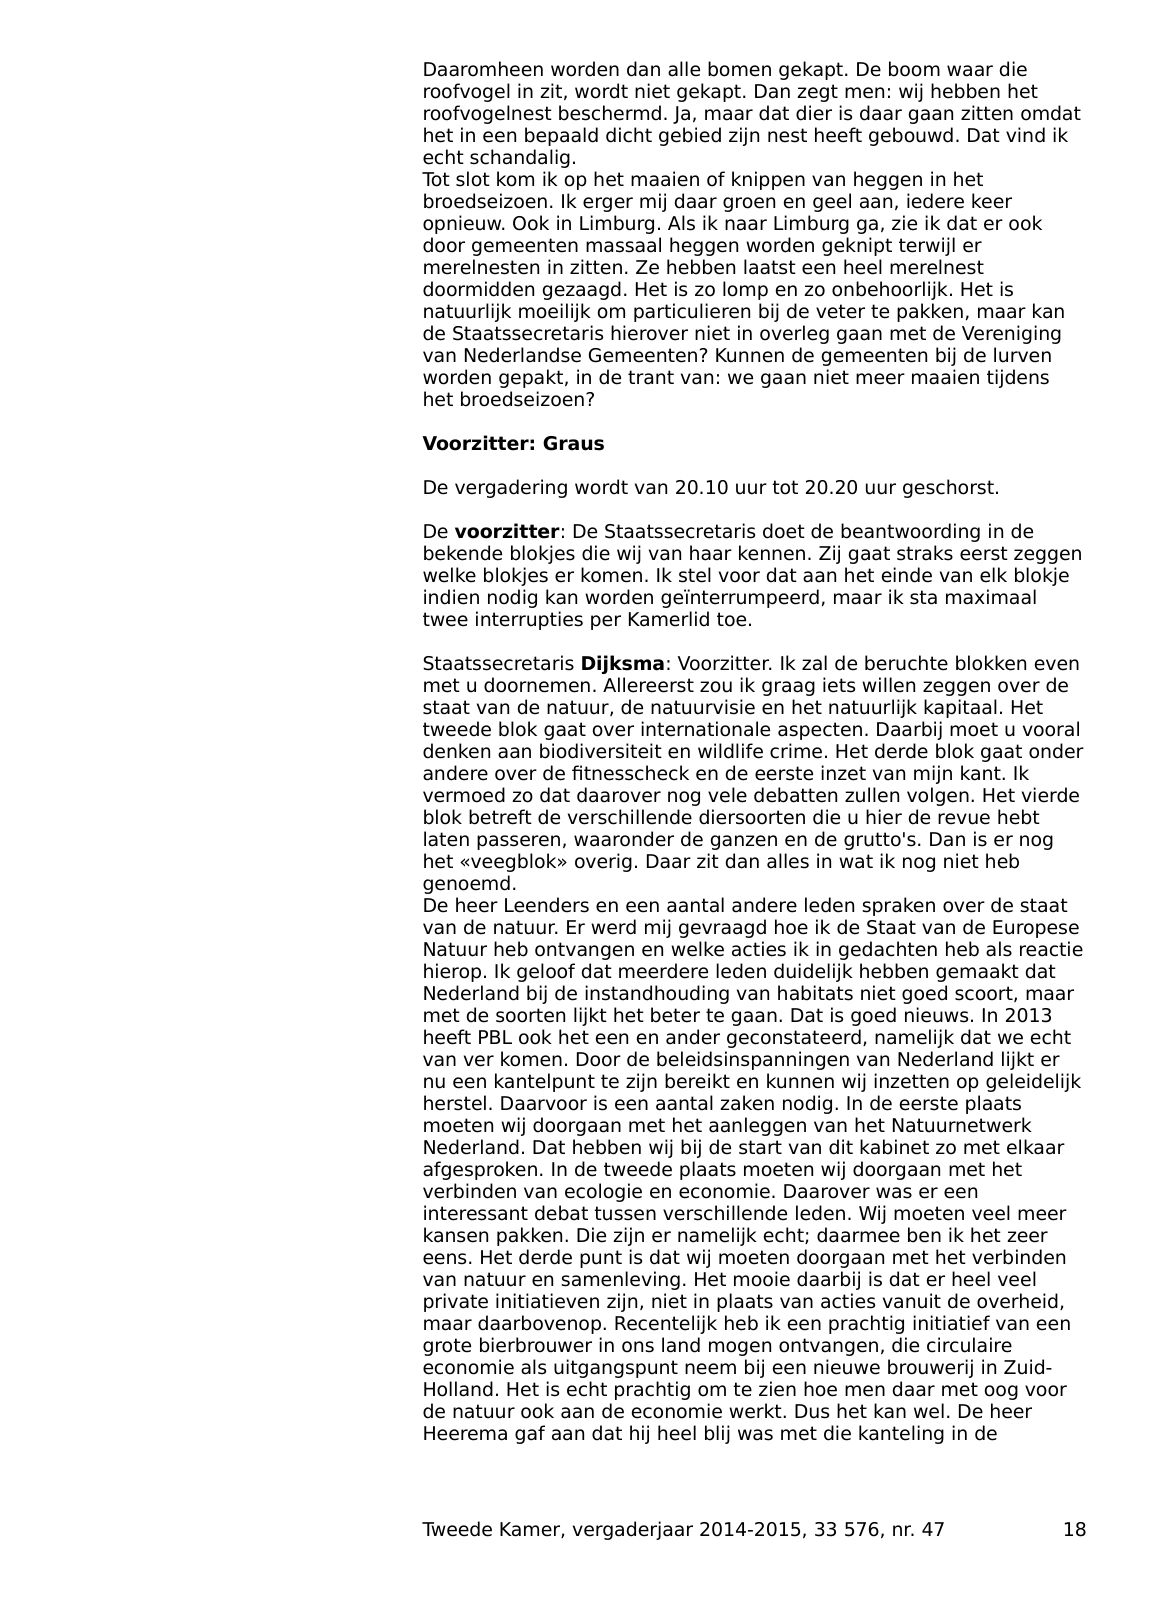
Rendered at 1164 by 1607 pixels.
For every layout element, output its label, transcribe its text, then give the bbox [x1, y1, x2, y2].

text Daaromheen worden dan alle bomen gekapt. De boom waar die roofvogel in zit, wordt niet gekapt. Dan zegt men: wij hebben het roofvogelnest beschermd. Ja, maar dat dier is daar gaan zitten omdat het in een bepaald dicht gebied zijn nest heeft gebouwd. Dat vind ik echt schandalig. [422, 59, 1087, 169]
text De heer Leenders en een aantal andere leden spraken over de staat van de natuur. Er werd mij gevraagd hoe ik de Staat van de Europese Natuur heb ontvangen en welke acties ik in gedachten heb als reactie hierop. Ik geloof dat meerdere leden duidelijk hebben gemaakt dat Nederland bij de instandhouding van habitats niet goed scoort, maar met de soorten lijkt het beter te gaan. Dat is goed nieuws. In 2013 heeft PBL ook het een en ander geconstateerd, namelijk dat we echt van ver komen. Door de beleidsinspanningen van Nederland lijkt er nu een kantelpunt te zijn bereikt en kunnen wij inzetten op geleidelijk herstel. Daarvoor is een aantal zaken nodig. In de eerste plaats moeten wij doorgaan met het aanleggen van het Natuurnetwerk Nederland. Dat hebben wij bij de start van dit kabinet zo met elkaar afgesproken. In de tweede plaats moeten wij doorgaan met het verbinden van ecologie en economie. Daarover was er een interessant debat tussen verschillende leden. Wij moeten veel meer kansen pakken. Die zijn er namelijk echt; daarmee ben ik het zeer eens. Het derde punt is dat wij moeten doorgaan met het verbinden van natuur en samenleving. Het mooie daarbij is dat er heel veel private initiatieven zijn, niet in plaats van acties vanuit de overheid, maar daarbovenop. Recentelijk heb ik een prachtig initiatief van een grote bierbrouwer in ons land mogen ontvangen, die circulaire economie als uitgangspunt neem bij een nieuwe brouwerij in Zuid-Holland. Het is echt prachtig om te zien hoe men daar met oog voor de natuur ook aan de economie werkt. Dus het kan wel. De heer Heerema gaf aan dat hij heel blij was met die kanteling in de [422, 895, 1087, 1444]
text Staatssecretaris Dijksma: Voorzitter. Ik zal de beruchte blokken even met u doornemen. Allereerst zou ik graag iets willen zeggen over de staat van de natuur, de natuurvisie en het natuurlijk kapitaal. Het tweede blok gaat over internationale aspecten. Daarbij moet u vooral denken aan biodiversiteit en wildlife crime. Het derde blok gaat onder andere over de fitnesscheck en de eerste inzet van mijn kant. Ik vermoed zo dat daarover nog vele debatten zullen volgen. Het vierde blok betreft de verschillende diersoorten die u hier de revue hebt laten passeren, waaronder de ganzen en de grutto's. Dan is er nog het «veegblok» overig. Daar zit dan alles in wat ik nog niet heb genoemd. [422, 653, 1087, 895]
text De vergadering wordt van 20.10 uur tot 20.20 uur geschorst. [422, 477, 1087, 499]
text De voorzitter: De Staatssecretaris doet de beantwoording in de bekende blokjes die wij van haar kennen. Zij gaat straks eerst zeggen welke blokjes er komen. Ik stel voor dat aan het einde van elk blokje indien nodig kan worden geïnterrumpeerd, maar ik sta maximaal twee interrupties per Kamerlid toe. [422, 521, 1087, 631]
text Voorzitter: Graus [422, 433, 1087, 455]
text Tot slot kom ik op het maaien of knippen van heggen in het broedseizoen. Ik erger mij daar groen en geel aan, iedere keer opnieuw. Ook in Limburg. Als ik naar Limburg ga, zie ik dat er ook door gemeenten massaal heggen worden geknipt terwijl er merelnesten in zitten. Ze hebben laatst een heel merelnest doormidden gezaagd. Het is zo lomp en zo onbehoorlijk. Het is natuurlijk moeilijk om particulieren bij de veter te pakken, maar kan de Staatssecretaris hierover niet in overleg gaan met de Vereniging van Nederlandse Gemeenten? Kunnen de gemeenten bij de lurven worden gepakt, in de trant van: we gaan niet meer maaien tijdens het broedseizoen? [422, 169, 1087, 411]
